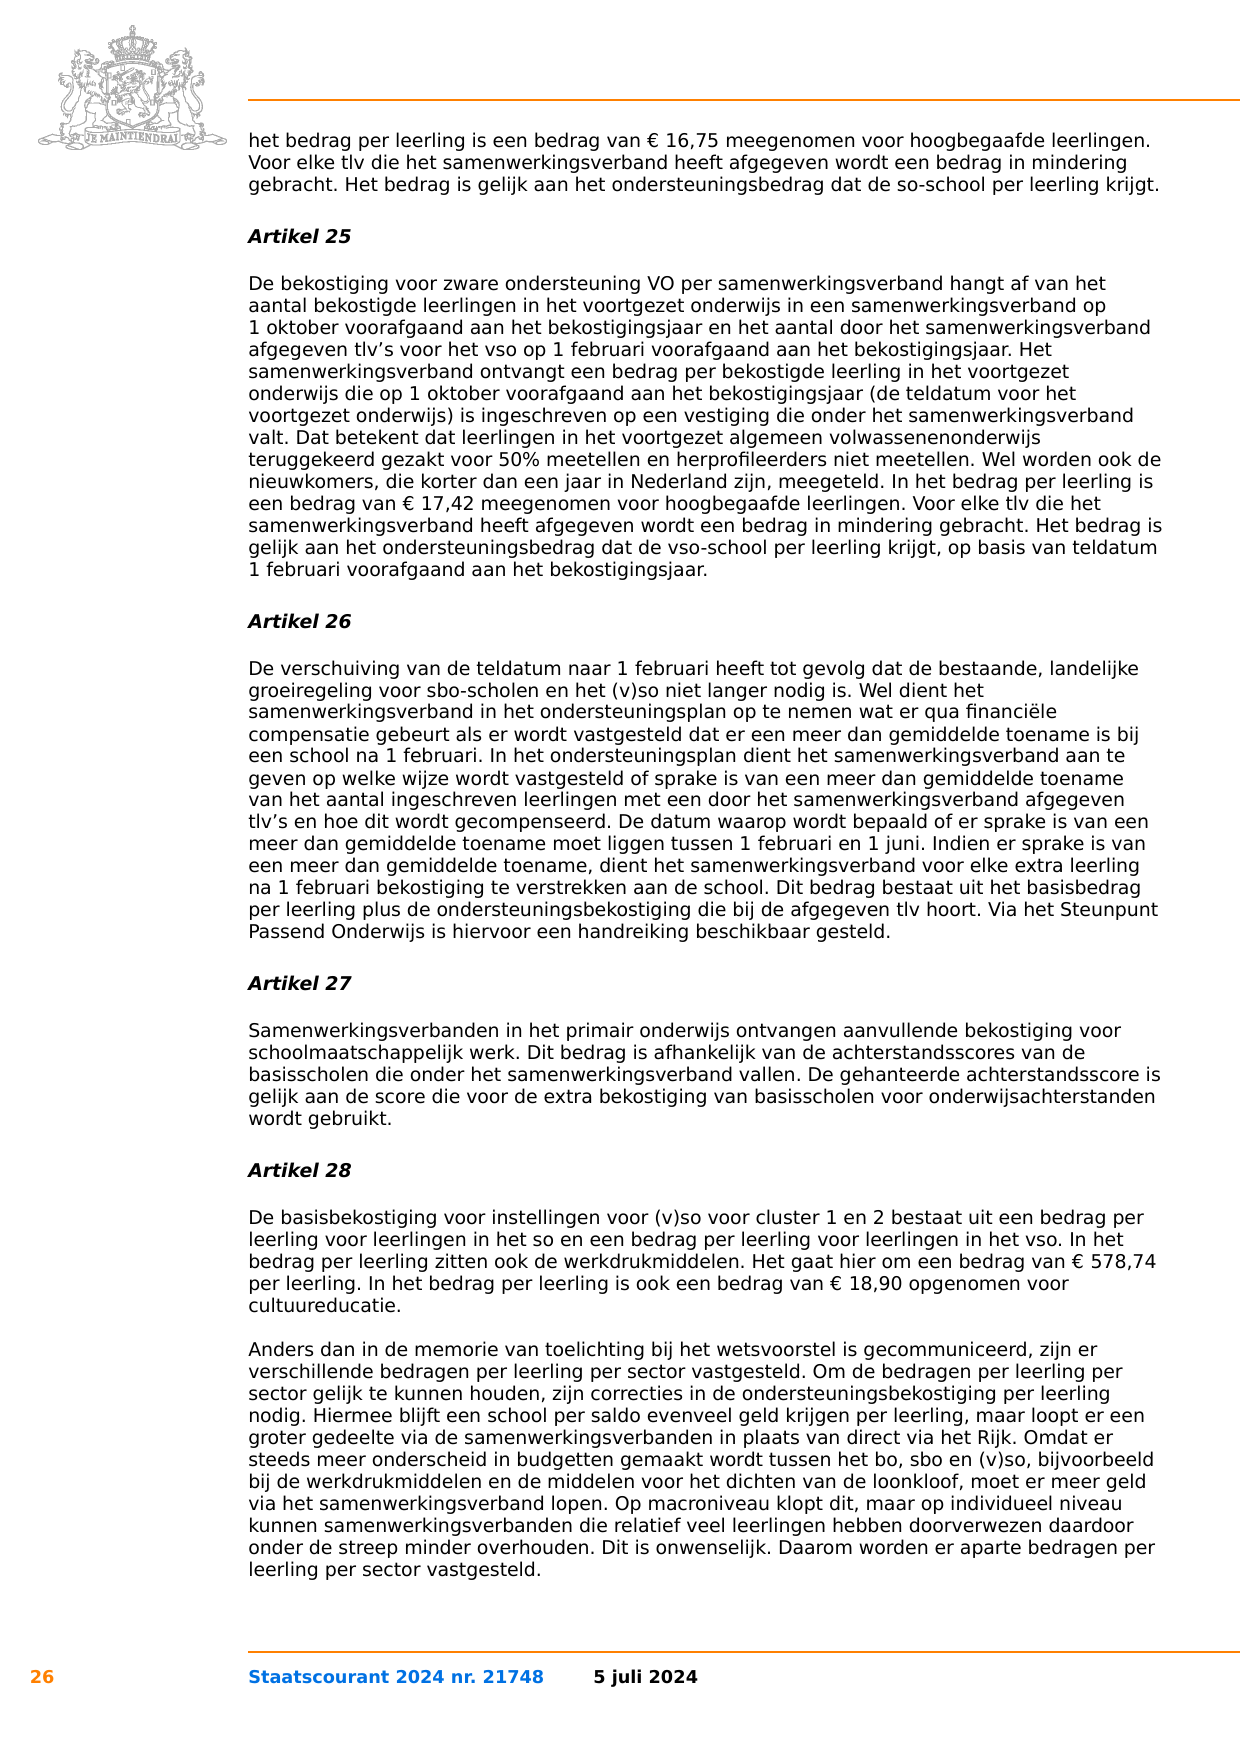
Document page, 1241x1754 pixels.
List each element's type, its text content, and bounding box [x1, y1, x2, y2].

text Anders dan in de memorie van toelichting bij het wetsvoorstel is gecommuniceerd, zijn er verschillende bedragen per leerling per sector vastgesteld. Om de bedragen per leerling per sector gelijk te kunnen houden, zijn correcties in de ondersteuningsbekostiging per leerling nodig. Hiermee blijft een school per saldo evenveel geld krijgen per leerling, maar loopt er een groter gedeelte via de samenwerkingsverbanden in plaats van direct via het Rijk. Omdat er steeds meer onderscheid in budgetten gemaakt wordt tussen het bo, sbo en (v)so, bijvoorbeeld bij de werkdrukmiddelen en de middelen voor het dichten van de loonkloof, moet er meer geld via het samenwerkingsverband lopen. Op macroniveau klopt dit, maar op individueel niveau kunnen samenwerkingsverbanden die relatief veel leerlingen hebben doorverwezen daardoor onder de streep minder overhouden. Dit is onwenselijk. Daarom worden er aparte bedragen per leerling per sector vastgesteld. [248, 1339, 1163, 1581]
subtitle Artikel 28 [248, 1160, 1163, 1182]
subtitle Artikel 27 [248, 973, 1163, 995]
text Samenwerkingsverbanden in het primair onderwijs ontvangen aanvullende bekostiging voor schoolmaatschappelijk werk. Dit bedrag is afhankelijk van de achterstandsscores van de basisscholen die onder het samenwerkingsverband vallen. De gehanteerde achterstandsscore is gelijk aan de score die voor de extra bekostiging van basisscholen voor onderwijsachterstanden wordt gebruikt. [248, 1020, 1163, 1130]
text het bedrag per leerling is een bedrag van € 16,75 meegenomen voor hoogbegaafde leerlingen. Voor elke tlv die het samenwerkingsverband heeft afgegeven wordt een bedrag in mindering gebracht. Het bedrag is gelijk aan het ondersteuningsbedrag dat de so-school per leerling krijgt. [248, 130, 1163, 196]
subtitle Artikel 26 [248, 611, 1163, 632]
text De verschuiving van de teldatum naar 1 februari heeft tot gevolg dat de bestaande, landelijke groeiregeling voor sbo-scholen en het (v)so niet langer nodig is. Wel dient het samenwerkingsverband in het ondersteuningsplan op te nemen wat er qua financiële compensatie gebeurt als er wordt vastgesteld dat er een meer dan gemiddelde toename is bij een school na 1 februari. In het ondersteuningsplan dient het samenwerkingsverband aan te geven op welke wijze wordt vastgesteld of sprake is van een meer dan gemiddelde toename van het aantal ingeschreven leerlingen met een door het samenwerkingsverband afgegeven tlv’s en hoe dit wordt gecompenseerd. De datum waarop wordt bepaald of er sprake is van een meer dan gemiddelde toename moet liggen tussen 1 februari en 1 juni. Indien er sprake is van een meer dan gemiddelde toename, dient het samenwerkingsverband voor elke extra leerling na 1 februari bekostiging te verstrekken aan de school. Dit bedrag bestaat uit het basisbedrag per leerling plus de ondersteuningsbekostiging die bij de afgegeven tlv hoort. Via het Steunpunt Passend Onderwijs is hiervoor een handreiking beschikbaar gesteld. [248, 657, 1163, 943]
text De basisbekostiging voor instellingen voor (v)so voor cluster 1 en 2 bestaat uit een bedrag per leerling voor leerlingen in het so en een bedrag per leerling voor leerlingen in het vso. In het bedrag per leerling zitten ook de werkdrukmiddelen. Het gaat hier om een bedrag van € 578,74 per leerling. In het bedrag per leerling is ook een bedrag van € 18,90 opgenomen voor cultuureducatie. [248, 1207, 1163, 1317]
picture [38, 25, 227, 150]
subtitle Artikel 25 [248, 226, 1163, 248]
text De bekostiging voor zware ondersteuning VO per samenwerkingsverband hangt af van het aantal bekostigde leerlingen in het voortgezet onderwijs in een samenwerkingsverband op 1 oktober voorafgaand aan het bekostigingsjaar en het aantal door het samenwerkingsverband afgegeven tlv’s voor het vso op 1 februari voorafgaand aan het bekostigingsjaar. Het samenwerkingsverband ontvangt een bedrag per bekostigde leerling in het voortgezet onderwijs die op 1 oktober voorafgaand aan het bekostigingsjaar (de teldatum voor het voortgezet onderwijs) is ingeschreven op een vestiging die onder het samenwerkingsverband valt. Dat betekent dat leerlingen in het voortgezet algemeen volwassenenonderwijs teruggekeerd gezakt voor 50% meetellen en herprofileerders niet meetellen. Wel worden ook de nieuwkomers, die korter dan een jaar in Nederland zijn, meegeteld. In het bedrag per leerling is een bedrag van € 17,42 meegenomen voor hoogbegaafde leerlingen. Voor elke tlv die het samenwerkingsverband heeft afgegeven wordt een bedrag in mindering gebracht. Het bedrag is gelijk aan het ondersteuningsbedrag dat de vso-school per leerling krijgt, op basis van teldatum 1 februari voorafgaand aan het bekostigingsjaar. [248, 273, 1163, 581]
